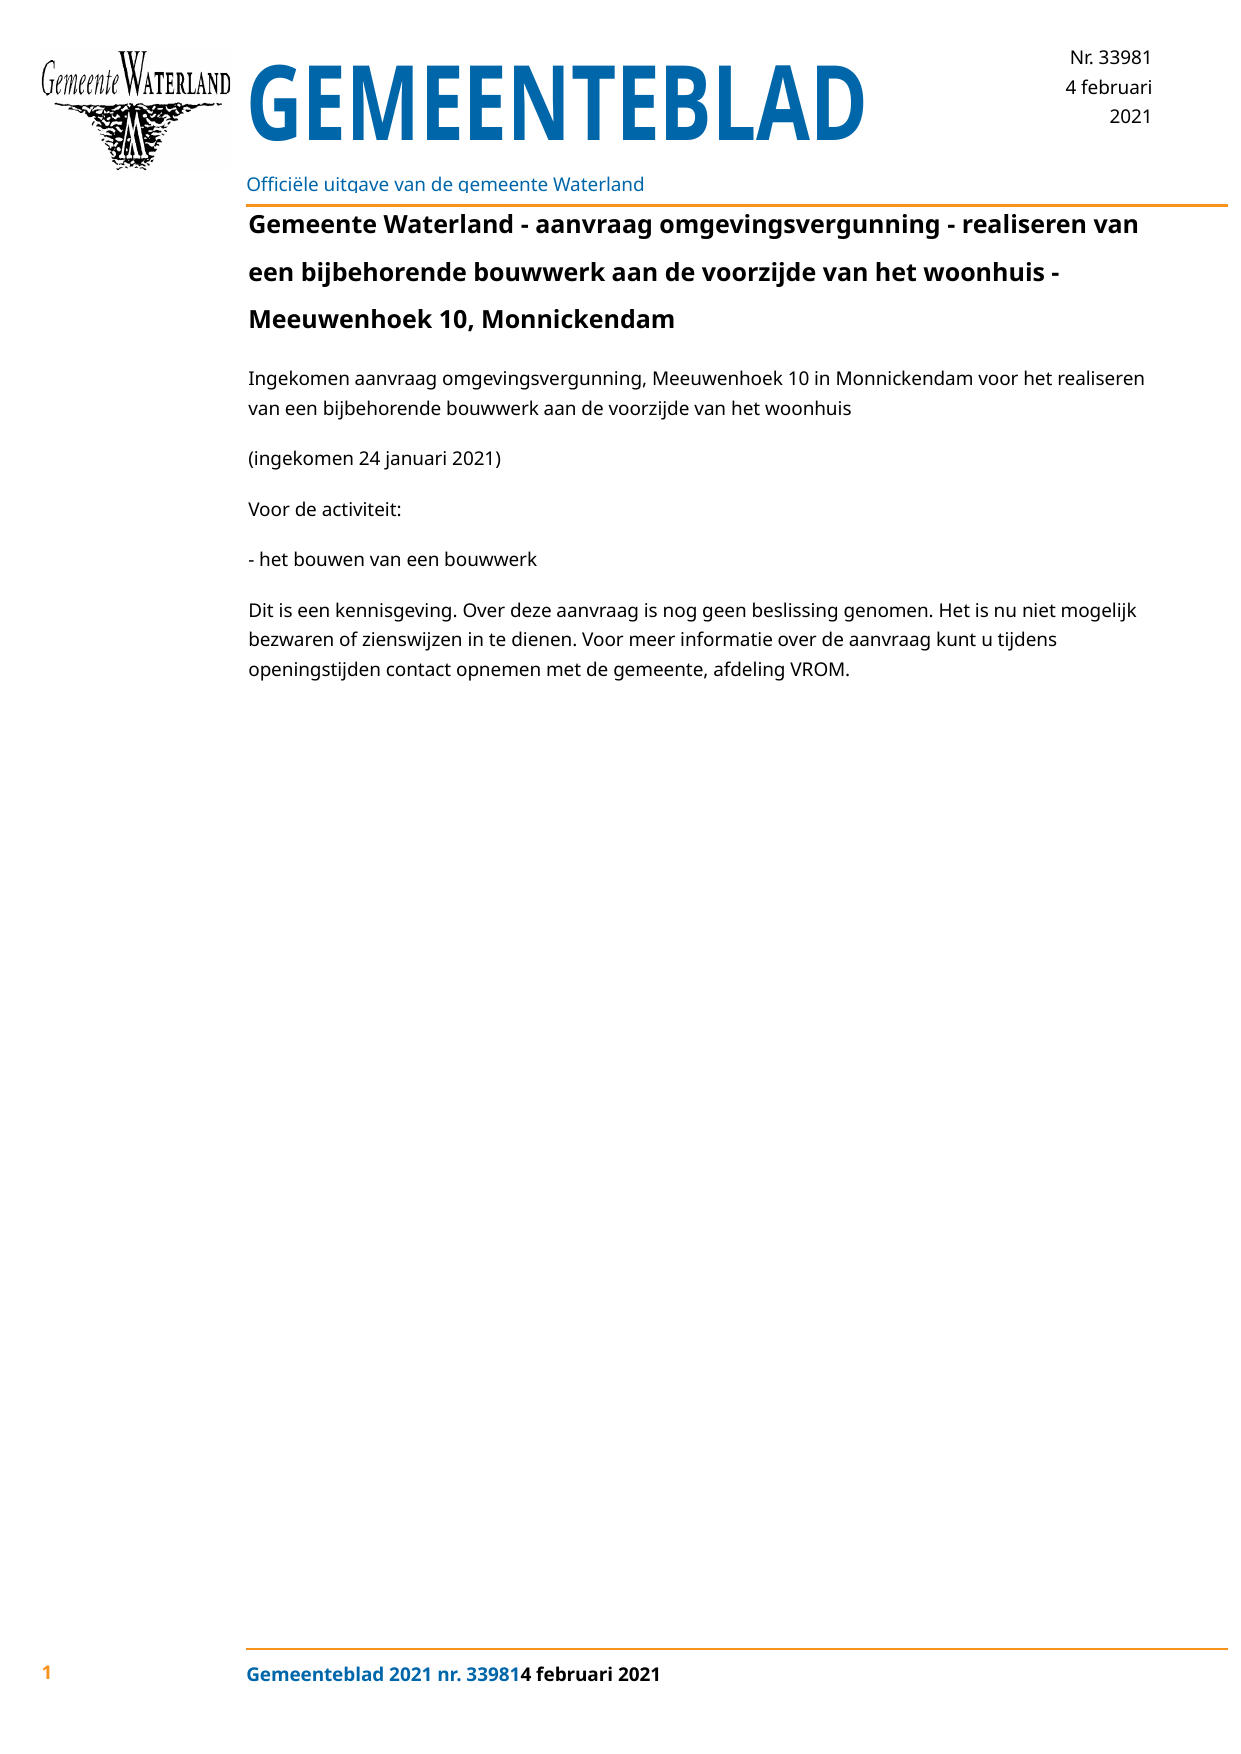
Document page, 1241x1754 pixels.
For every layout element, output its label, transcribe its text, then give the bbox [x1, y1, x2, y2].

text Voor de activiteit: [248, 496, 1152, 522]
picture [41, 47, 231, 172]
text - het bouwen van een bouwwerk [248, 546, 1152, 572]
text (ingekomen 24 januari 2021) [248, 446, 1152, 471]
text Gemeente Waterland - aanvraag omgevingsvergunning - realiseren van een bijbehorende bouwwerk aan de voorzijde van het woonhuis - Meeuwenhoek 10, Monnickendam [248, 207, 1152, 336]
text Ingekomen aanvraag omgevingsvergunning, Meeuwenhoek 10 in Monnickendam voor het realiseren van een bijbehorende bouwwerk aan de voorzijde van het woonhuis [248, 366, 1152, 421]
text Dit is een kennisgeving. Over deze aanvraag is nog geen beslissing genomen. Het is nu niet mogelijk bezwaren of zienswijzen in te dienen. Voor meer informatie over de aanvraag kunt u tijdens openingstijden contact opnemen met de gemeente, afdeling VROM. [248, 597, 1152, 682]
